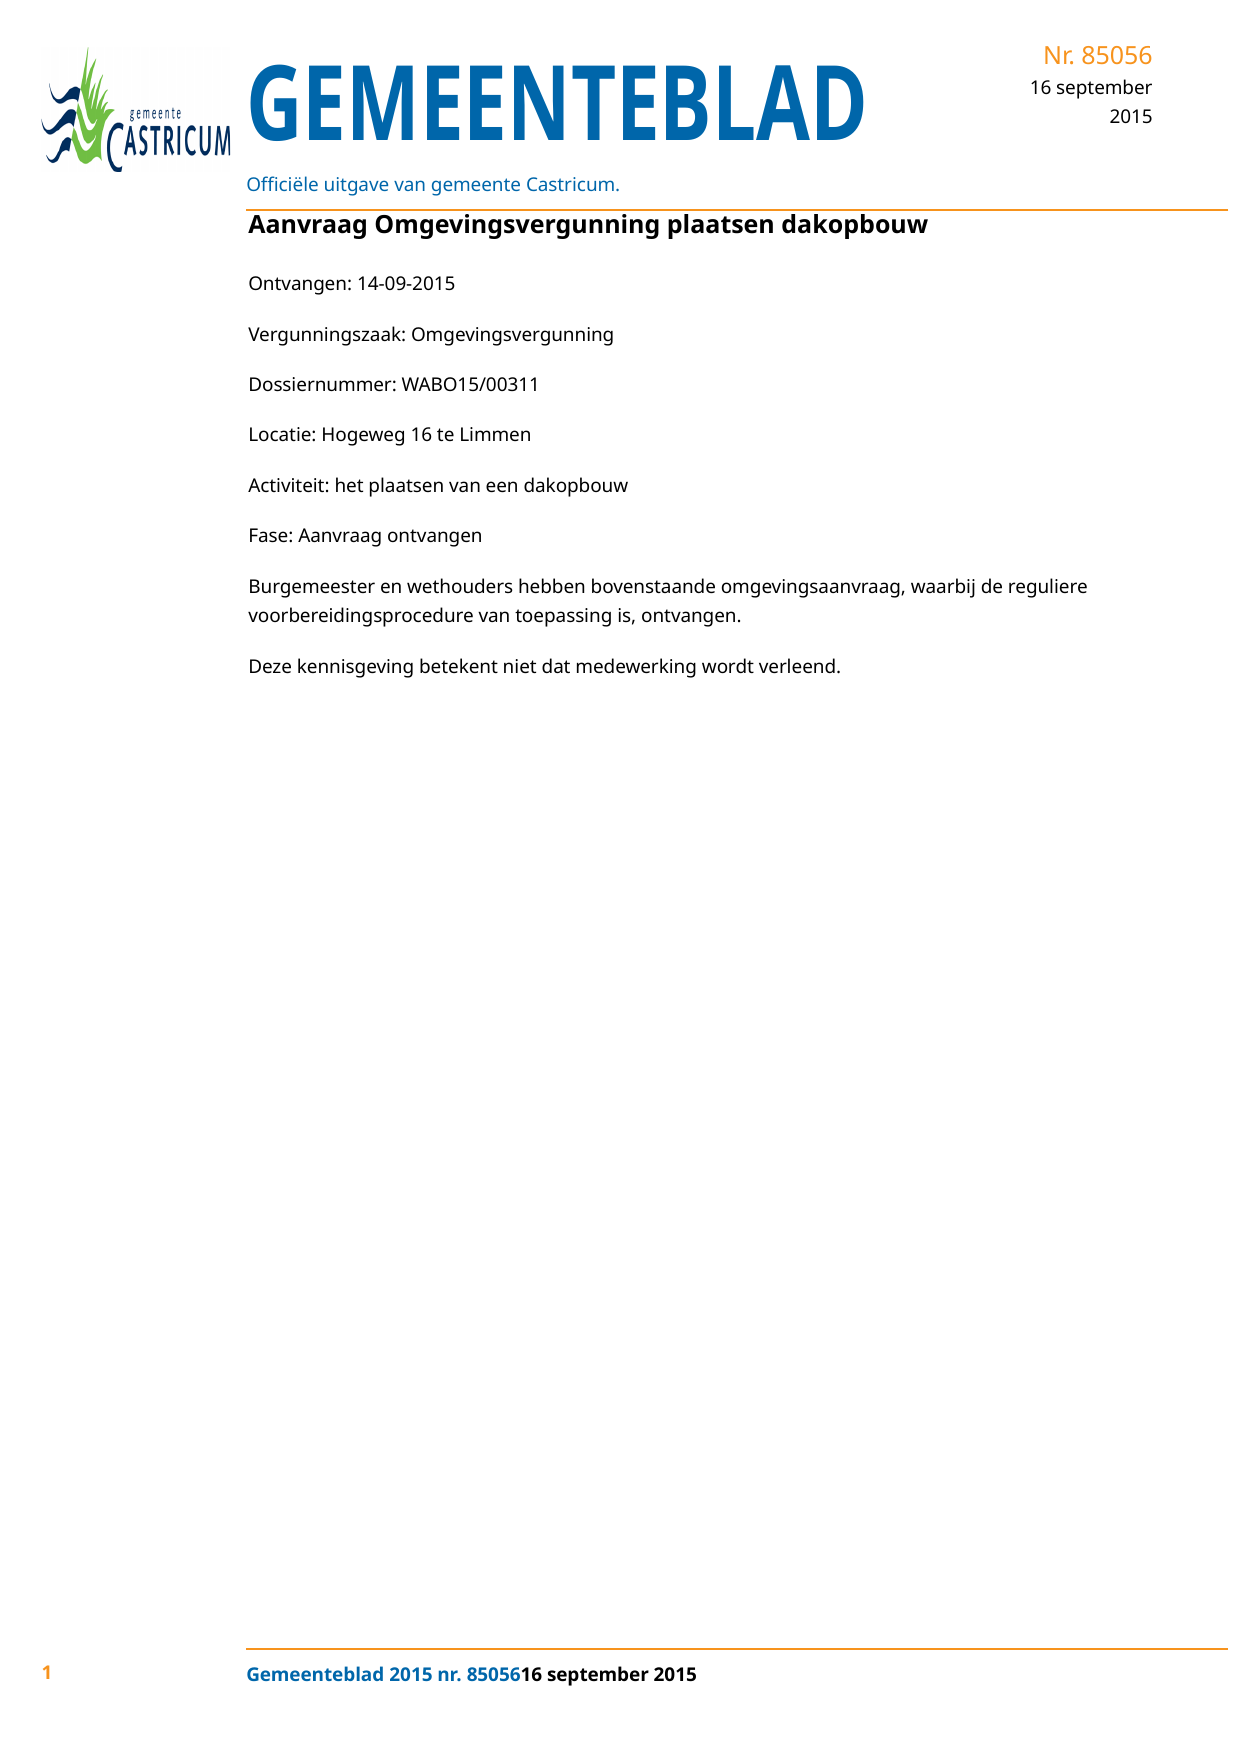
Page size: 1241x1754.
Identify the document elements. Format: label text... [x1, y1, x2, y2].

text Dossiernummer: WABO15/00311 [248, 371, 1152, 397]
text Activiteit: het plaatsen van een dakopbouw [248, 472, 1152, 498]
text Locatie: Hogeweg 16 te Limmen [248, 422, 1152, 447]
text Fase: Aanvraag ontvangen [248, 522, 1152, 548]
text Ontvangen: 14-09-2015 [248, 270, 1152, 296]
text Deze kennisgeving betekent niet dat medewerking wordt verleend. [248, 653, 1152, 678]
text Burgemeester en wethouders hebben bovenstaande omgevingsaanvraag, waarbij de reguliere voorbereidingsprocedure van toepassing is, ontvangen. [248, 573, 1152, 628]
picture [41, 47, 231, 172]
text Vergunningszaak: Omgevingsvergunning [248, 321, 1152, 346]
text Aanvraag Omgevingsvergunning plaatsen dakopbouw [248, 211, 1152, 241]
